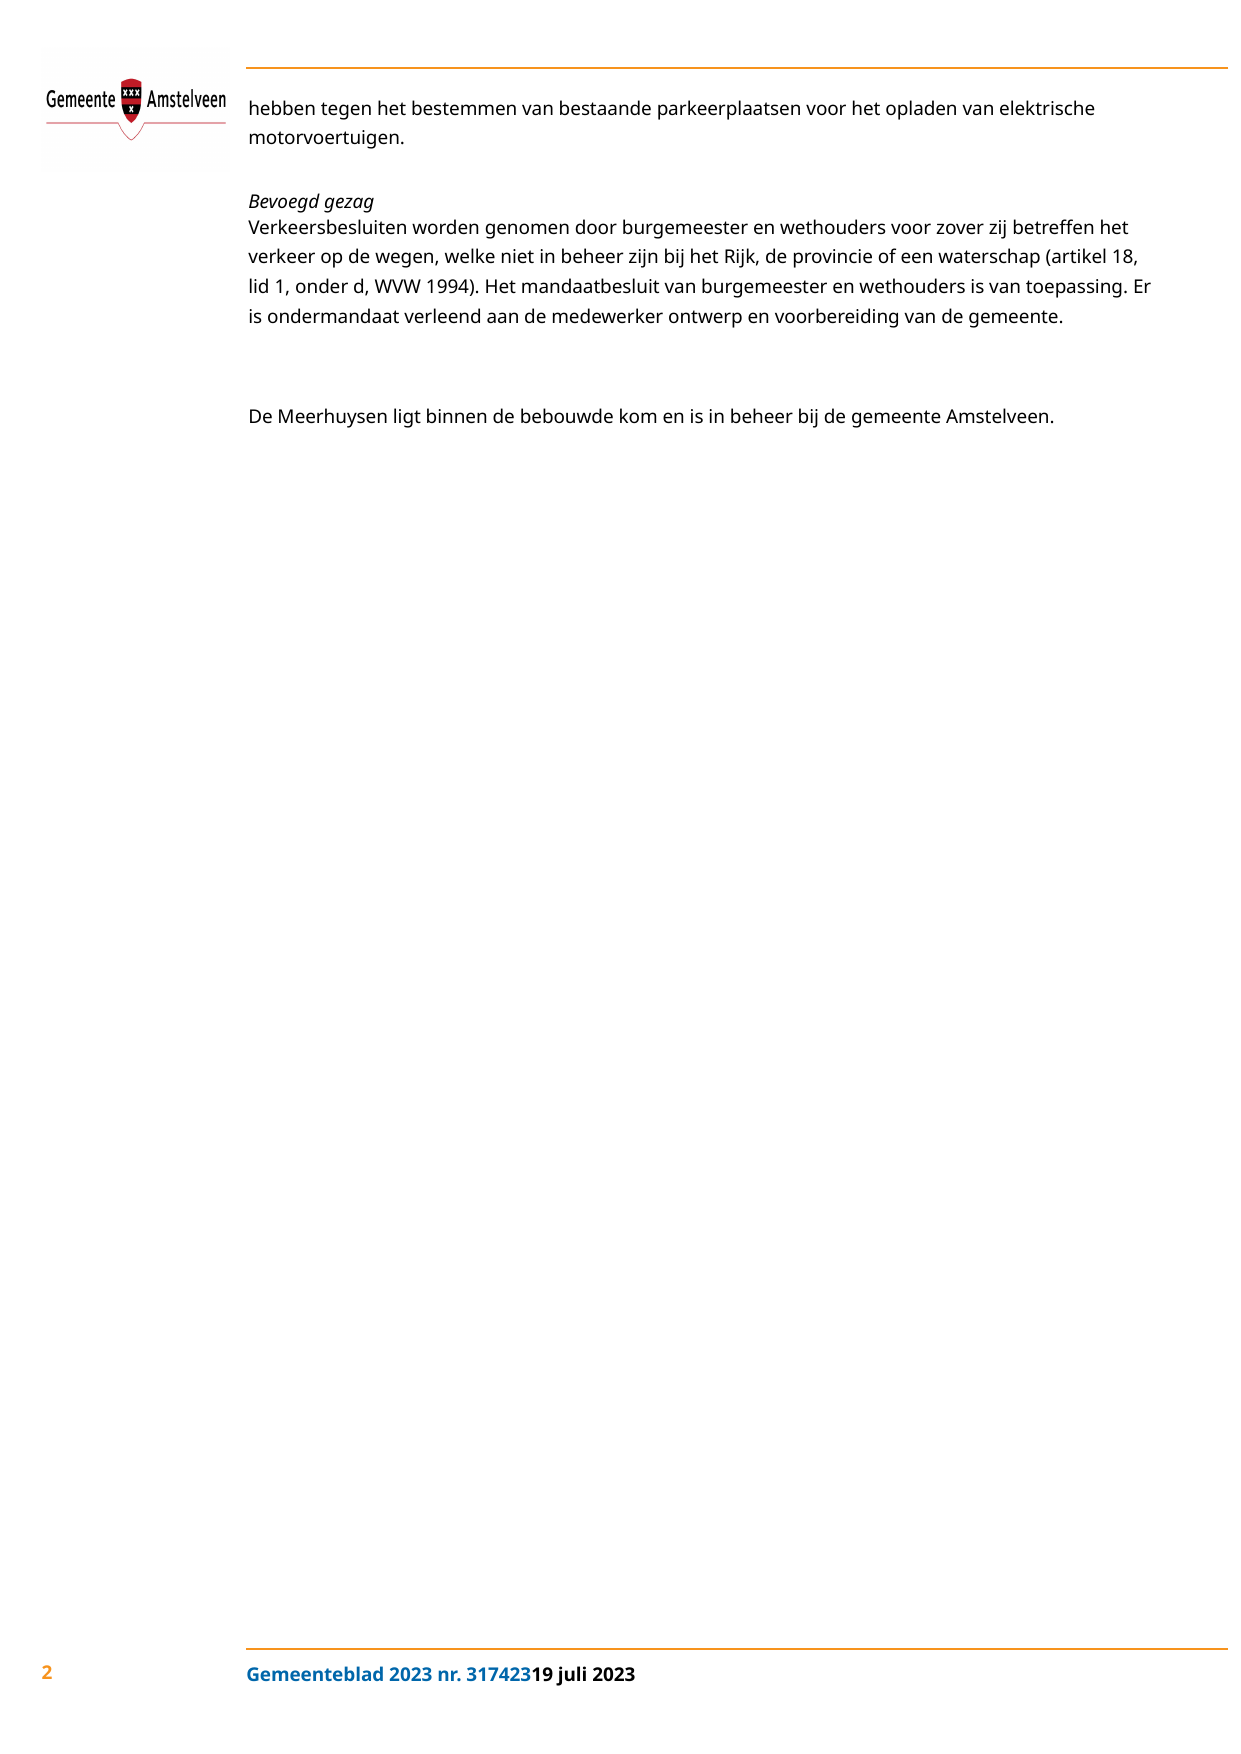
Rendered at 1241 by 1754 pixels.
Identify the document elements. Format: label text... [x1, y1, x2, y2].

picture [41, 47, 231, 172]
text Verkeersbesluiten worden genomen door burgemeester en wethouders voor zover zij betreffen het verkeer op de wegen, welke niet in beheer zijn bij het Rijk, de provincie of een waterschap (artikel 18, lid 1, onder d, WVW 1994). Het mandaatbesluit van burgemeester en wethouders is van toepassing. Er is ondermandaat verleend aan de medewerker ontwerp en voorbereiding van de gemeente. [248, 214, 1152, 328]
text hebben tegen het bestemmen van bestaande parkeerplaatsen voor het opladen van elektrische motorvoertuigen. [248, 95, 1152, 150]
text Bevoegd gezag [248, 188, 1152, 214]
text De Meerhuysen ligt binnen de bebouwde kom en is in beheer bij de gemeente Amstelveen. [248, 404, 1152, 429]
